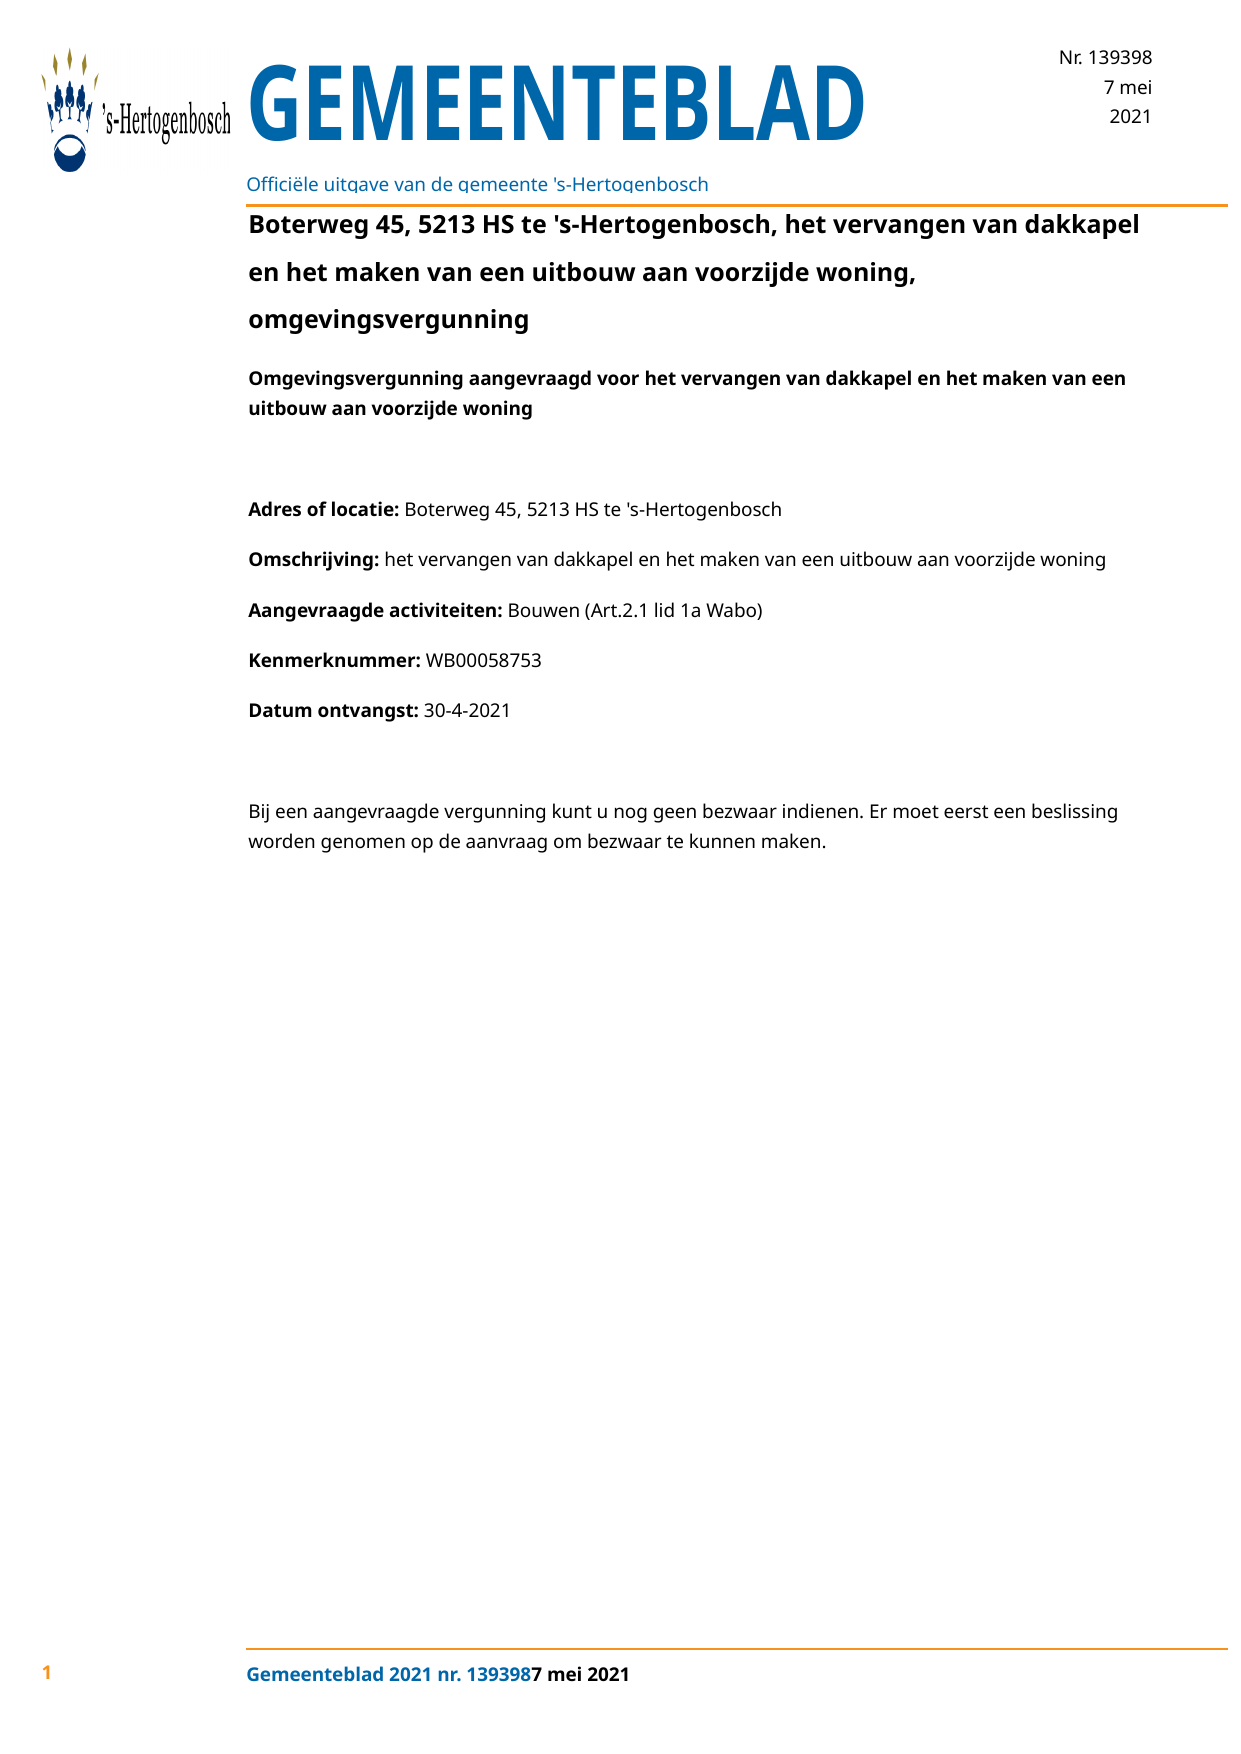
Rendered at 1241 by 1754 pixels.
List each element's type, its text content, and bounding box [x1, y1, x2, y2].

text Aangevraagde activiteiten: Bouwen (Art.2.1 lid 1a Wabo) [248, 597, 1152, 622]
text Omgevingsvergunning aangevraagd voor het vervangen van dakkapel en het maken van een uitbouw aan voorzijde woning [248, 366, 1152, 421]
text Adres of locatie: Boterweg 45, 5213 HS te 's-Hertogenbosch [248, 496, 1152, 522]
text Kenmerknummer: WB00058753 [248, 647, 1152, 673]
text Omschrijving: het vervangen van dakkapel en het maken van een uitbouw aan voorzijde woning [248, 546, 1152, 572]
picture [41, 47, 231, 172]
text Boterweg 45, 5213 HS te 's-Hertogenbosch, het vervangen van dakkapel en het maken van een uitbouw aan voorzijde woning, omgevingsvergunning [248, 207, 1152, 336]
text Bij een aangevraagde vergunning kunt u nog geen bezwaar indienen. Er moet eerst een beslissing worden genomen op de aanvraag om bezwaar te kunnen maken. [248, 798, 1152, 854]
text Datum ontvangst: 30-4-2021 [248, 698, 1152, 723]
